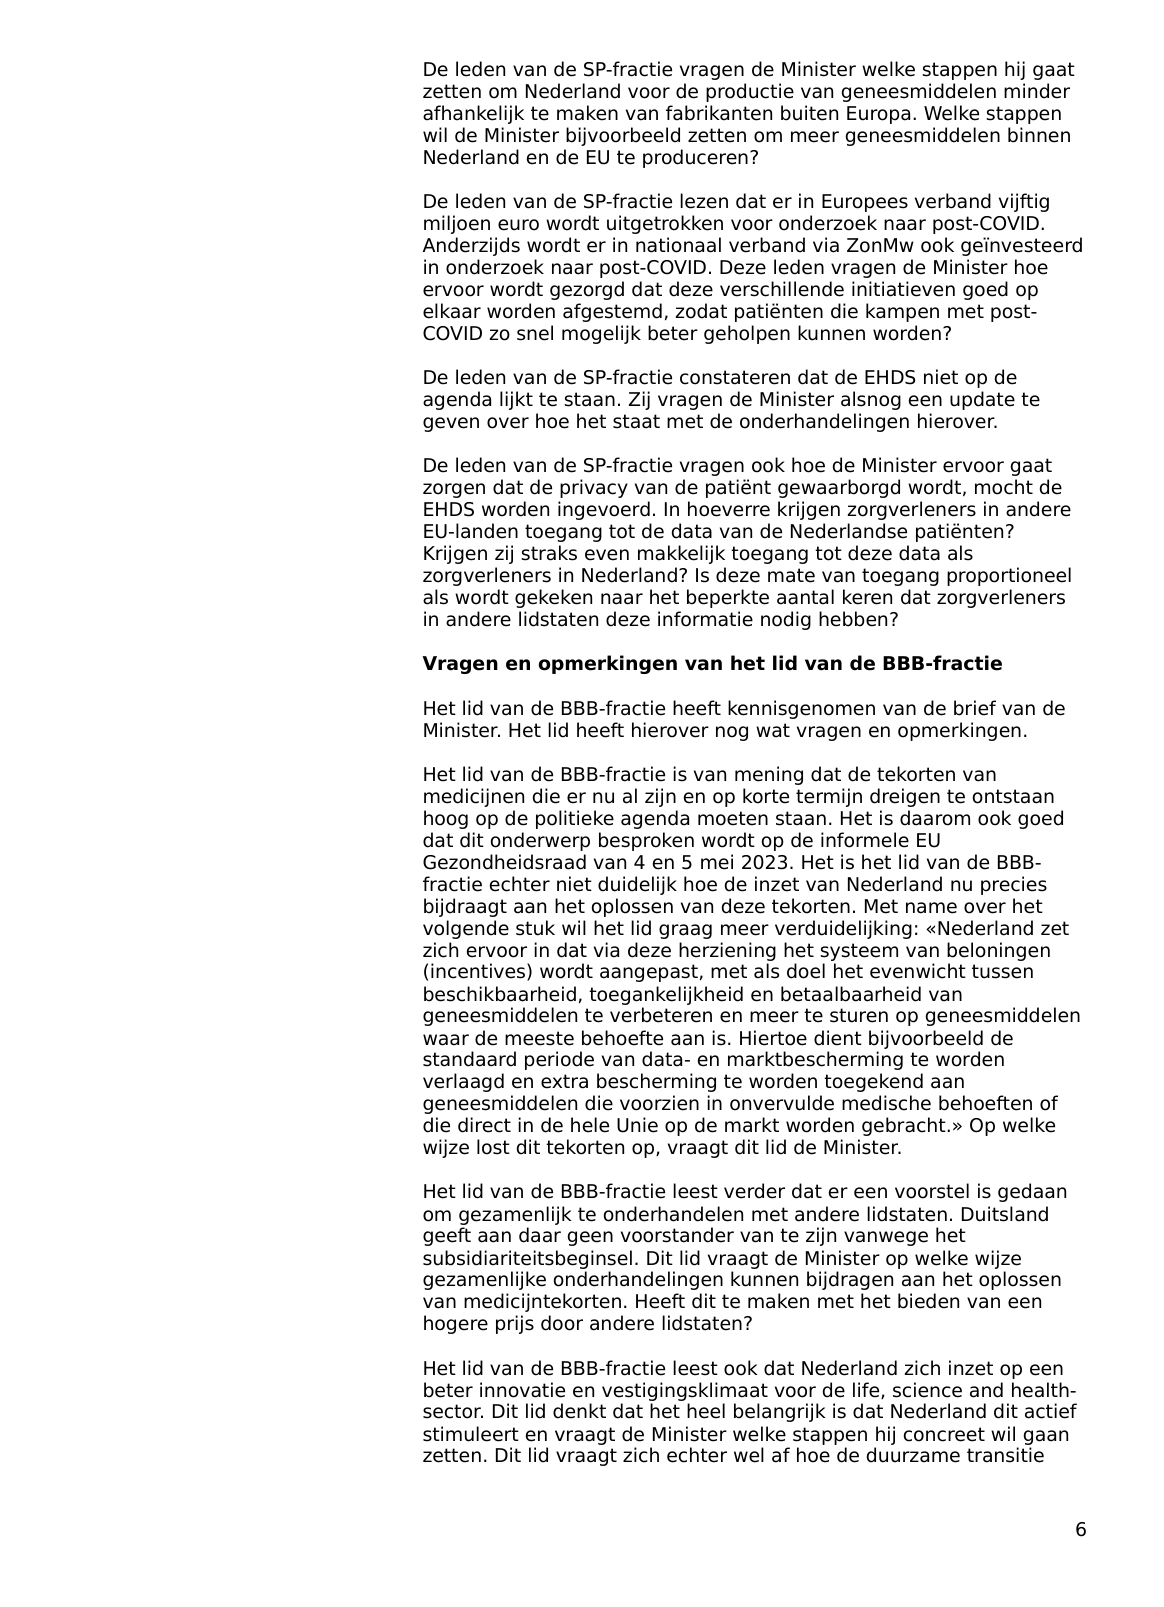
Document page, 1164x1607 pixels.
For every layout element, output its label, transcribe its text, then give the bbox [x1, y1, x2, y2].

text De leden van de SP-fractie vragen de Minister welke stappen hij gaat zetten om Nederland voor de productie van geneesmiddelen minder afhankelijk te maken van fabrikanten buiten Europa. Welke stappen wil de Minister bijvoorbeeld zetten om meer geneesmiddelen binnen Nederland en de EU te produceren? [422, 59, 1087, 169]
text De leden van de SP-fractie lezen dat er in Europees verband vijftig miljoen euro wordt uitgetrokken voor onderzoek naar post-COVID. Anderzijds wordt er in nationaal verband via ZonMw ook geïnvesteerd in onderzoek naar post-COVID. Deze leden vragen de Minister hoe ervoor wordt gezorgd dat deze verschillende initiatieven goed op elkaar worden afgestemd, zodat patiënten die kampen met post-COVID zo snel mogelijk beter geholpen kunnen worden? [422, 191, 1087, 345]
text Het lid van de BBB-fractie leest ook dat Nederland zich inzet op een beter innovatie en vestigingsklimaat voor de life, science and health-sector. Dit lid denkt dat het heel belangrijk is dat Nederland dit actief stimuleert en vraagt de Minister welke stappen hij concreet wil gaan zetten. Dit lid vraagt zich echter wel af hoe de duurzame transitie [422, 1357, 1087, 1467]
text Het lid van de BBB-fractie leest verder dat er een voorstel is gedaan om gezamenlijk te onderhandelen met andere lidstaten. Duitsland geeft aan daar geen voorstander van te zijn vanwege het subsidiariteitsbeginsel. Dit lid vraagt de Minister op welke wijze gezamenlijke onderhandelingen kunnen bijdragen aan het oplossen van medicijntekorten. Heeft dit te maken met het bieden van een hogere prijs door andere lidstaten? [422, 1181, 1087, 1335]
subtitle Vragen en opmerkingen van het lid van de BBB-fractie [422, 653, 1087, 675]
text De leden van de SP-fractie constateren dat de EHDS niet op de agenda lijkt te staan. Zij vragen de Minister alsnog een update te geven over hoe het staat met de onderhandelingen hierover. [422, 367, 1087, 433]
text De leden van de SP-fractie vragen ook hoe de Minister ervoor gaat zorgen dat de privacy van de patiënt gewaarborgd wordt, mocht de EHDS worden ingevoerd. In hoeverre krijgen zorgverleners in andere EU-landen toegang tot de data van de Nederlandse patiënten? Krijgen zij straks even makkelijk toegang tot deze data als zorgverleners in Nederland? Is deze mate van toegang proportioneel als wordt gekeken naar het beperkte aantal keren dat zorgverleners in andere lidstaten deze informatie nodig hebben? [422, 455, 1087, 631]
text Het lid van de BBB-fractie heeft kennisgenomen van de brief van de Minister. Het lid heeft hierover nog wat vragen en opmerkingen. [422, 697, 1087, 741]
text Het lid van de BBB-fractie is van mening dat de tekorten van medicijnen die er nu al zijn en op korte termijn dreigen te ontstaan hoog op de politieke agenda moeten staan. Het is daarom ook goed dat dit onderwerp besproken wordt op de informele EU Gezondheidsraad van 4 en 5 mei 2023. Het is het lid van de BBB-fractie echter niet duidelijk hoe de inzet van Nederland nu precies bijdraagt aan het oplossen van deze tekorten. Met name over het volgende stuk wil het lid graag meer verduidelijking: «Nederland zet zich ervoor in dat via deze herziening het systeem van beloningen (incentives) wordt aangepast, met als doel het evenwicht tussen beschikbaarheid, toegankelijkheid en betaalbaarheid van geneesmiddelen te verbeteren en meer te sturen op geneesmiddelen waar de meeste behoefte aan is. Hiertoe dient bijvoorbeeld de standaard periode van data- en marktbescherming te worden verlaagd en extra bescherming te worden toegekend aan geneesmiddelen die voorzien in onvervulde medische behoeften of die direct in de hele Unie op de markt worden gebracht.» Op welke wijze lost dit tekorten op, vraagt dit lid de Minister. [422, 764, 1087, 1159]
